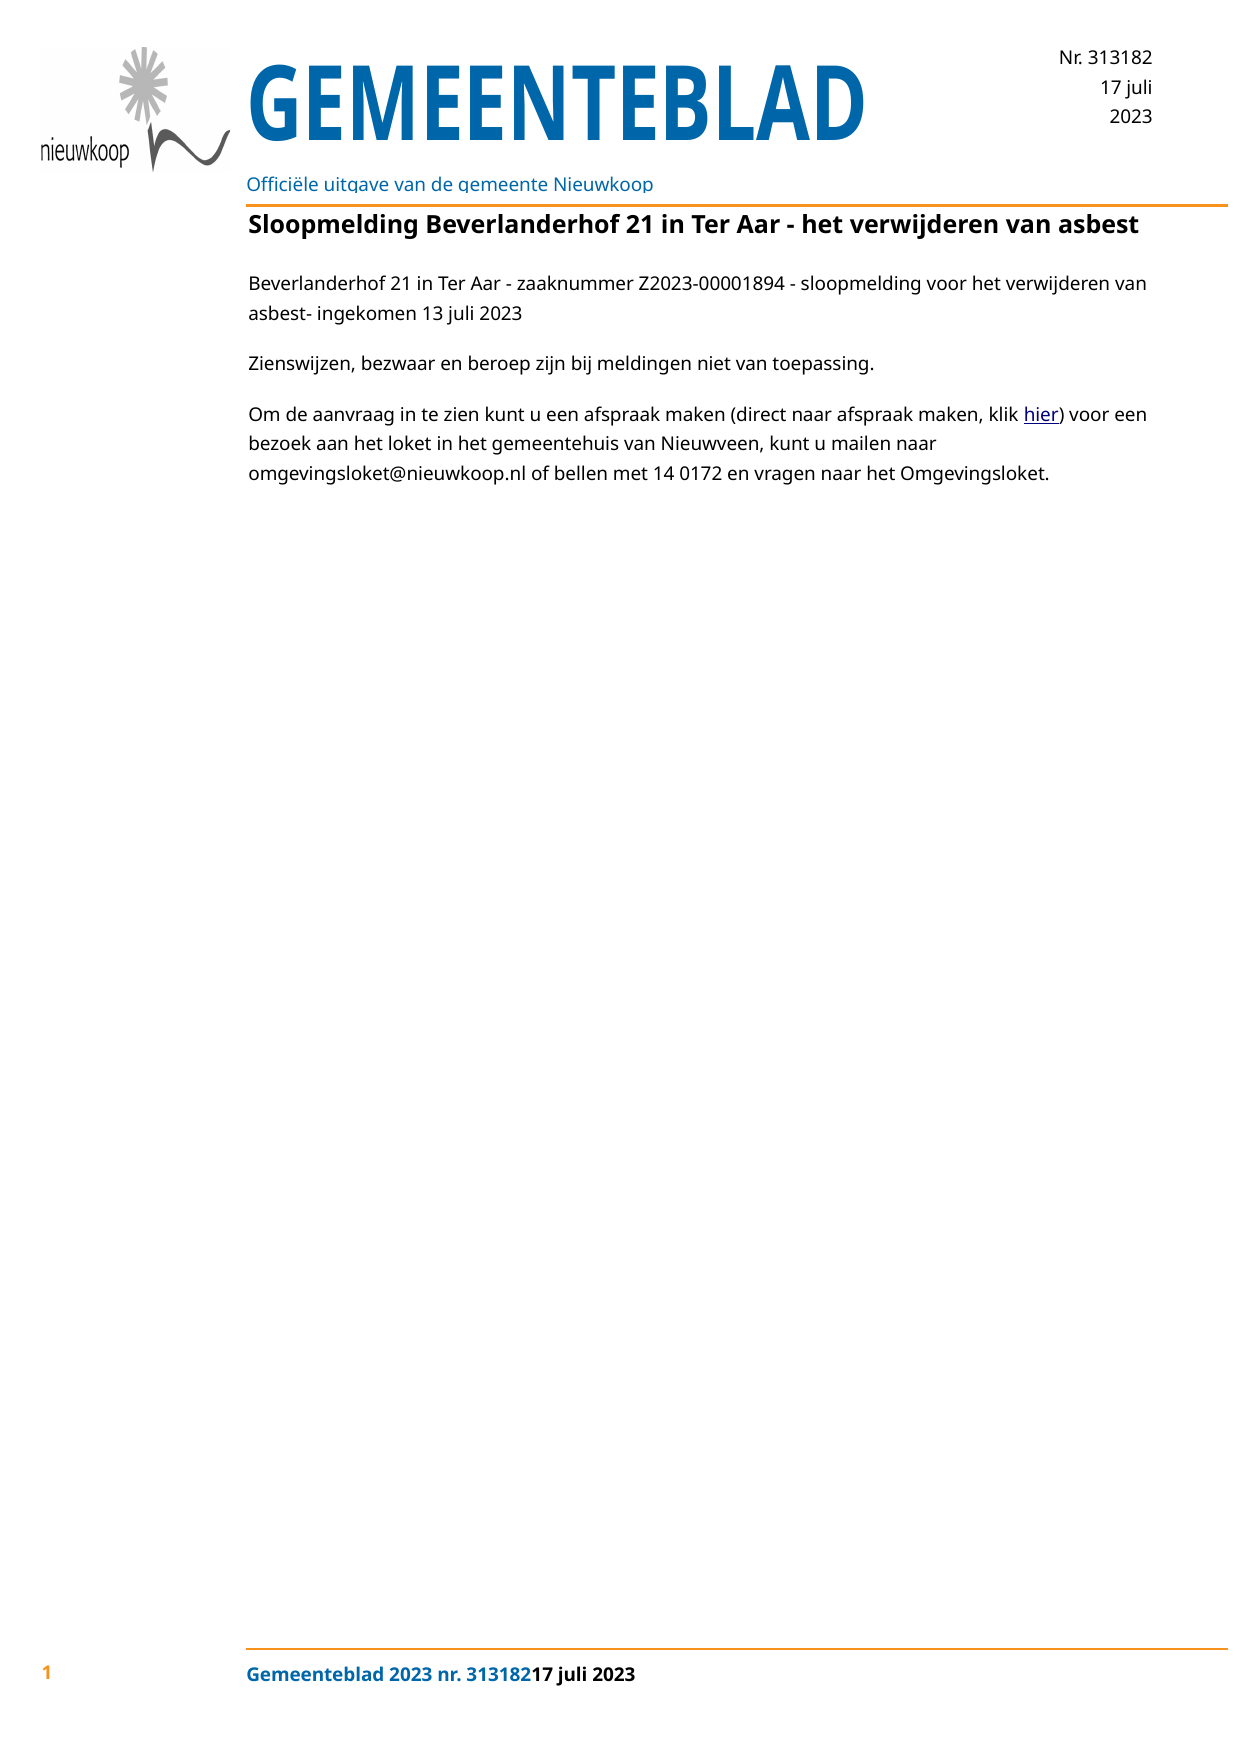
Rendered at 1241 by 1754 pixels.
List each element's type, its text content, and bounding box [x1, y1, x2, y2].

text Sloopmelding Beverlanderhof 21 in Ter Aar - het verwijderen van asbest [248, 207, 1152, 241]
picture [41, 47, 231, 172]
text Om de aanvraag in te zien kunt u een afspraak maken (direct naar afspraak maken, klik hier) voor een bezoek aan het loket in het gemeentehuis van Nieuwveen, kunt u mailen naar omgevingsloket@nieuwkoop.nl of bellen met 14 0172 en vragen naar het Omgevingsloket. [248, 401, 1152, 486]
text Zienswijzen, bezwaar en beroep zijn bij meldingen niet van toepassing. [248, 350, 1152, 376]
text Beverlanderhof 21 in Ter Aar - zaaknummer Z2023-00001894 - sloopmelding voor het verwijderen van asbest- ingekomen 13 juli 2023 [248, 270, 1152, 326]
